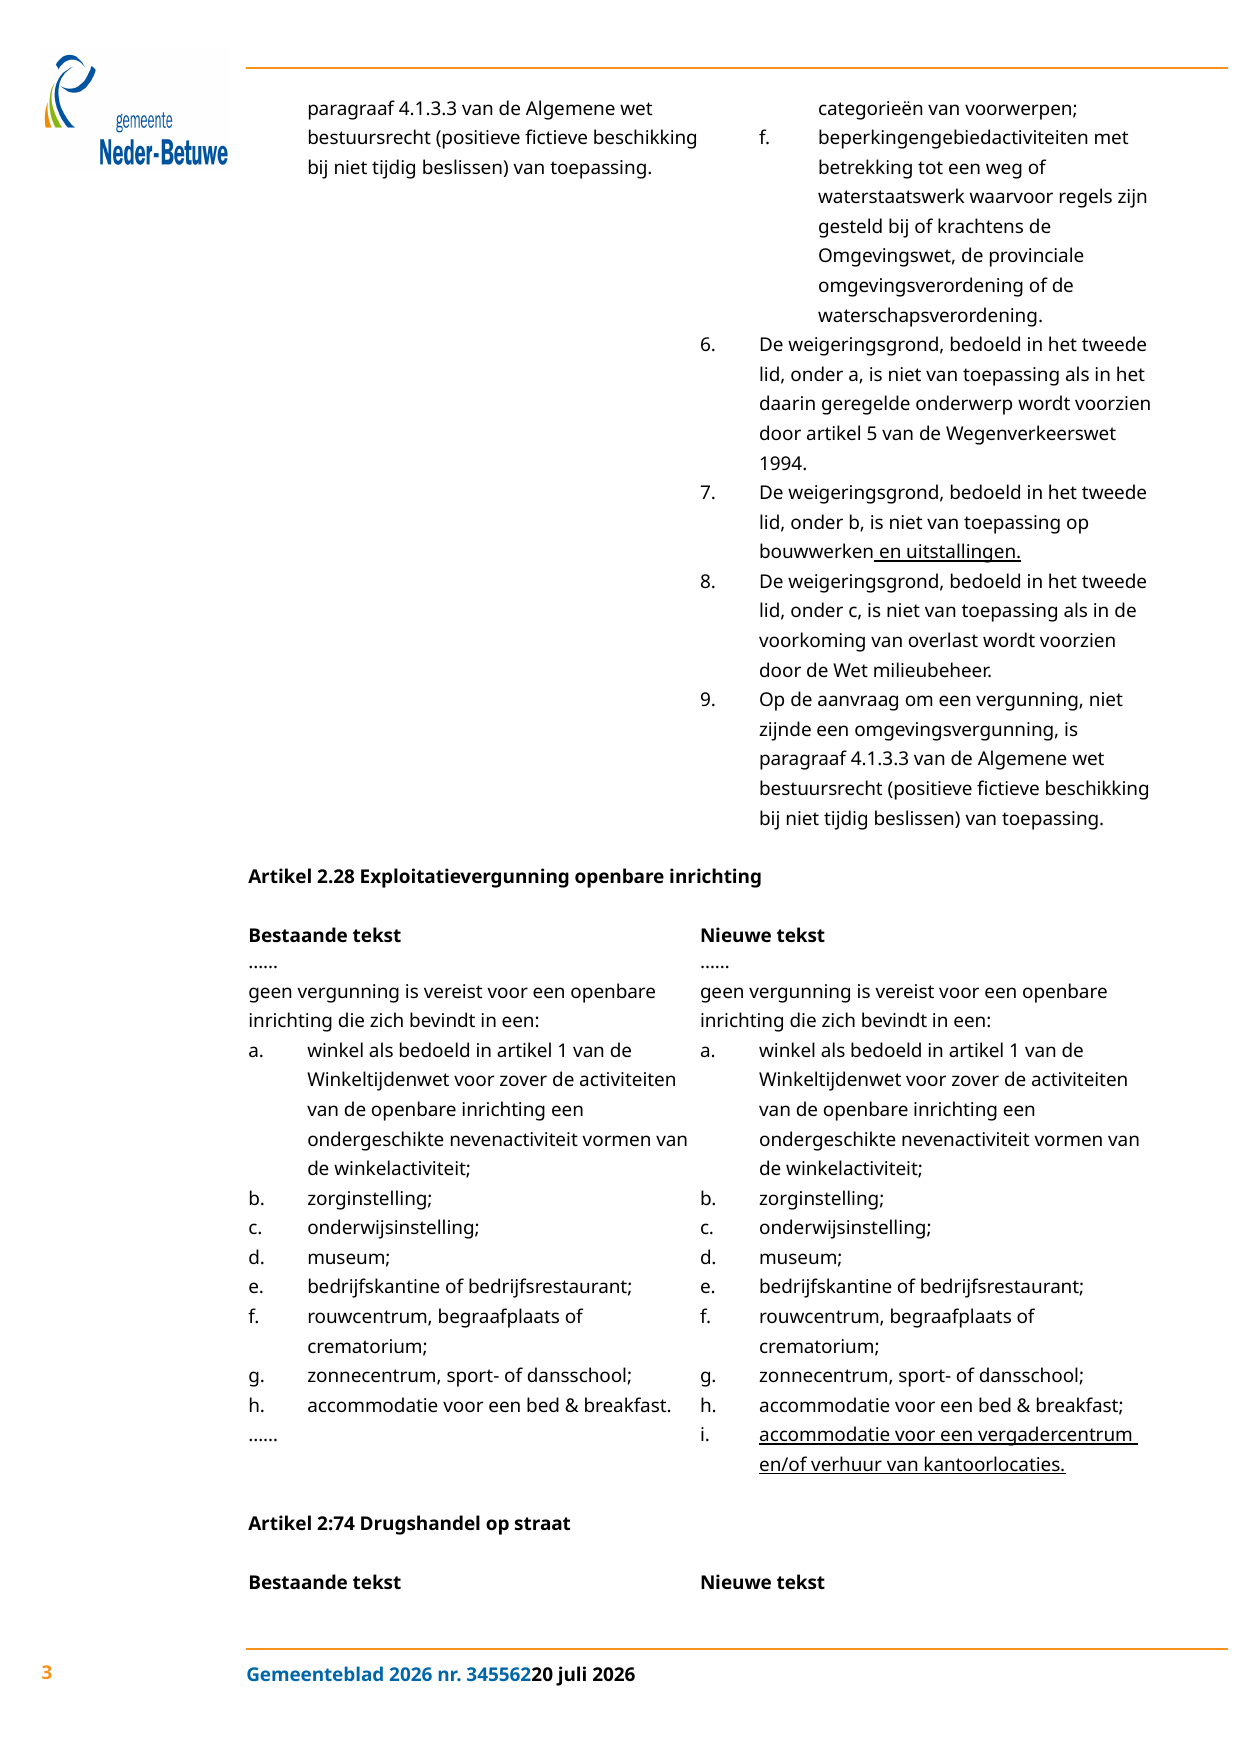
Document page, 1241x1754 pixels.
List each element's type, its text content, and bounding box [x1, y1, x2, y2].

text Artikel 2.28 Exploitatievergunning openbare inrichting [248, 863, 1152, 889]
table_header Nieuwe tekst [700, 1569, 1152, 1595]
table_cell categorieën van voorwerpen; beperkingengebiedactiviteiten met betrekking tot een weg of waterstaatswerk waarvoor regels zijn gesteld bij of krachtens de Omgevingswet, de provinciale omgevingsverordening of de waterschapsverordening. De weigeringsgrond, bedoeld in het tweede lid, onder a, is niet van toepassing als in het daarin geregelde onderwerp wordt voorzien door artikel 5 van de Wegenverkeerswet 1994. De weigeringsgrond, bedoeld in het tweede lid, onder b, is niet van toepassing op bouwwerken en uitstallingen. De weigeringsgrond, bedoeld in het tweede lid, onder c, is niet van toepassing als in de voorkoming van overlast wordt voorzien door de Wet milieubeheer. Op de aanvraag om een vergunning, niet zijnde een omgevingsvergunning, is paragraaf 4.1.3.3 van de Algemene wet bestuursrecht (positieve fictieve beschikking bij niet tijdig beslissen) van toepassing. [700, 95, 1152, 831]
picture [41, 47, 231, 172]
table_header Nieuwe tekst [700, 923, 1152, 948]
table_cell …… geen vergunning is vereist voor een openbare inrichting die zich bevindt in een: winkel als bedoeld in artikel 1 van de Winkeltijdenwet voor zover de activiteiten van de openbare inrichting een ondergeschikte nevenactiviteit vormen van de winkelactiviteit; zorginstelling; onderwijsinstelling; museum; bedrijfskantine of bedrijfsrestaurant; rouwcentrum, begraafplaats of crematorium; zonnecentrum, sport- of dansschool; accommodatie voor een bed & breakfast. …… [248, 948, 700, 1477]
text Artikel 2:74 Drugshandel op straat [248, 1510, 1152, 1536]
table_header Bestaande tekst [248, 1569, 700, 1595]
table_cell paragraaf 4.1.3.3 van de Algemene wet bestuursrecht (positieve fictieve beschikking bij niet tijdig beslissen) van toepassing. [248, 95, 700, 831]
table_header Bestaande tekst [248, 923, 700, 948]
table_cell …… geen vergunning is vereist voor een openbare inrichting die zich bevindt in een: winkel als bedoeld in artikel 1 van de Winkeltijdenwet voor zover de activiteiten van de openbare inrichting een ondergeschikte nevenactiviteit vormen van de winkelactiviteit; zorginstelling; onderwijsinstelling; museum; bedrijfskantine of bedrijfsrestaurant; rouwcentrum, begraafplaats of crematorium; zonnecentrum, sport- of dansschool; accommodatie voor een bed & breakfast; accommodatie voor een vergadercentrum en/of verhuur van kantoorlocaties. [700, 948, 1152, 1477]
